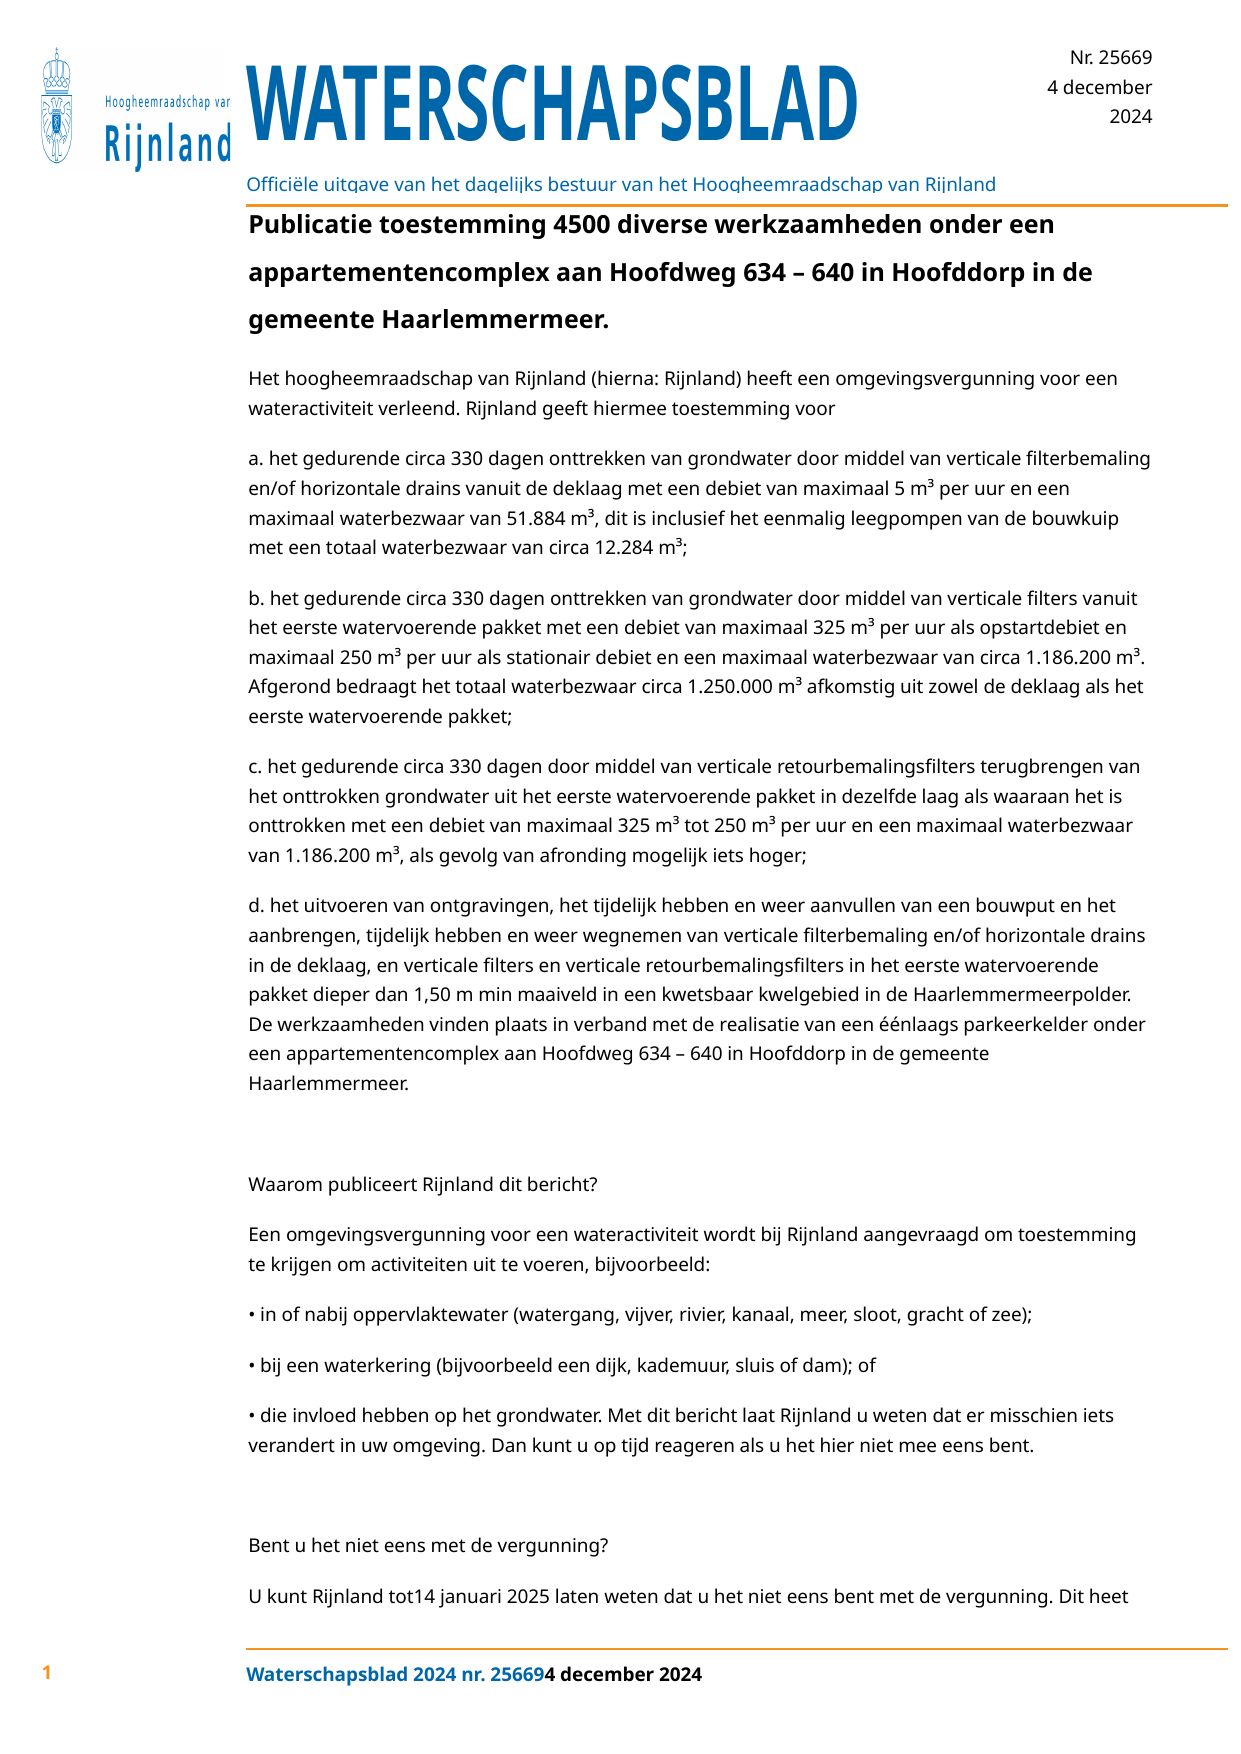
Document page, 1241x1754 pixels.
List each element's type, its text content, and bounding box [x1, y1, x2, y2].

text d. het uitvoeren van ontgravingen, het tijdelijk hebben en weer aanvullen van een bouwput en het aanbrengen, tijdelijk hebben en weer wegnemen van verticale filterbemaling en/of horizontale drains in de deklaag, en verticale filters en verticale retourbemalingsfilters in het eerste watervoerende pakket dieper dan 1,50 m min maaiveld in een kwetsbaar kwelgebied in de Haarlemmermeerpolder. De werkzaamheden vinden plaats in verband met de realisatie van een éénlaags parkeerkelder onder een appartementencomplex aan Hoofdweg 634 – 640 in Hoofddorp in de gemeente Haarlemmermeer. [248, 893, 1152, 1096]
text • die invloed hebben op het grondwater. Met dit bericht laat Rijnland u weten dat er misschien iets verandert in uw omgeving. Dan kunt u op tijd reageren als u het hier niet mee eens bent. [248, 1402, 1152, 1457]
text Publicatie toestemming 4500 diverse werkzaamheden onder een appartementencomplex aan Hoofdweg 634 – 640 in Hoofddorp in de gemeente Haarlemmermeer. [248, 207, 1152, 336]
text a. het gedurende circa 330 dagen onttrekken van grondwater door middel van verticale filterbemaling en/of horizontale drains vanuit de deklaag met een debiet van maximaal 5 m³ per uur en een maximaal waterbezwaar van 51.884 m³, dit is inclusief het eenmalig leegpompen van de bouwkuip met een totaal waterbezwaar van circa 12.284 m³; [248, 446, 1152, 560]
text • bij een waterkering (bijvoorbeeld een dijk, kademuur, sluis of dam); of [248, 1352, 1152, 1377]
text • in of nabij oppervlaktewater (watergang, vijver, rivier, kanaal, meer, sloot, gracht of zee); [248, 1301, 1152, 1327]
text Waarom publiceert Rijnland dit bericht? [248, 1171, 1152, 1197]
text U kunt Rijnland tot14 januari 2025 laten weten dat u het niet eens bent met de vergunning. Dit heet [248, 1583, 1152, 1609]
text b. het gedurende circa 330 dagen onttrekken van grondwater door middel van verticale filters vanuit het eerste watervoerende pakket met een debiet van maximaal 325 m³ per uur als opstartdebiet en maximaal 250 m³ per uur als stationair debiet en een maximaal waterbezwaar van circa 1.186.200 m³. Afgerond bedraagt het totaal waterbezwaar circa 1.250.000 m³ afkomstig uit zowel de deklaag als het eerste watervoerende pakket; [248, 585, 1152, 729]
text c. het gedurende circa 330 dagen door middel van verticale retourbemalingsfilters terugbrengen van het onttrokken grondwater uit het eerste watervoerende pakket in dezelfde laag als waaraan het is onttrokken met een debiet van maximaal 325 m³ tot 250 m³ per uur en een maximaal waterbezwaar van 1.186.200 m³, als gevolg van afronding mogelijk iets hoger; [248, 753, 1152, 868]
picture [41, 47, 231, 172]
text Het hoogheemraadschap van Rijnland (hierna: Rijnland) heeft een omgevingsvergunning voor een wateractiviteit verleend. Rijnland geeft hiermee toestemming voor [248, 366, 1152, 421]
text Bent u het niet eens met de vergunning? [248, 1533, 1152, 1558]
text Een omgevingsvergunning voor een wateractiviteit wordt bij Rijnland aangevraagd om toestemming te krijgen om activiteiten uit te voeren, bijvoorbeeld: [248, 1221, 1152, 1277]
